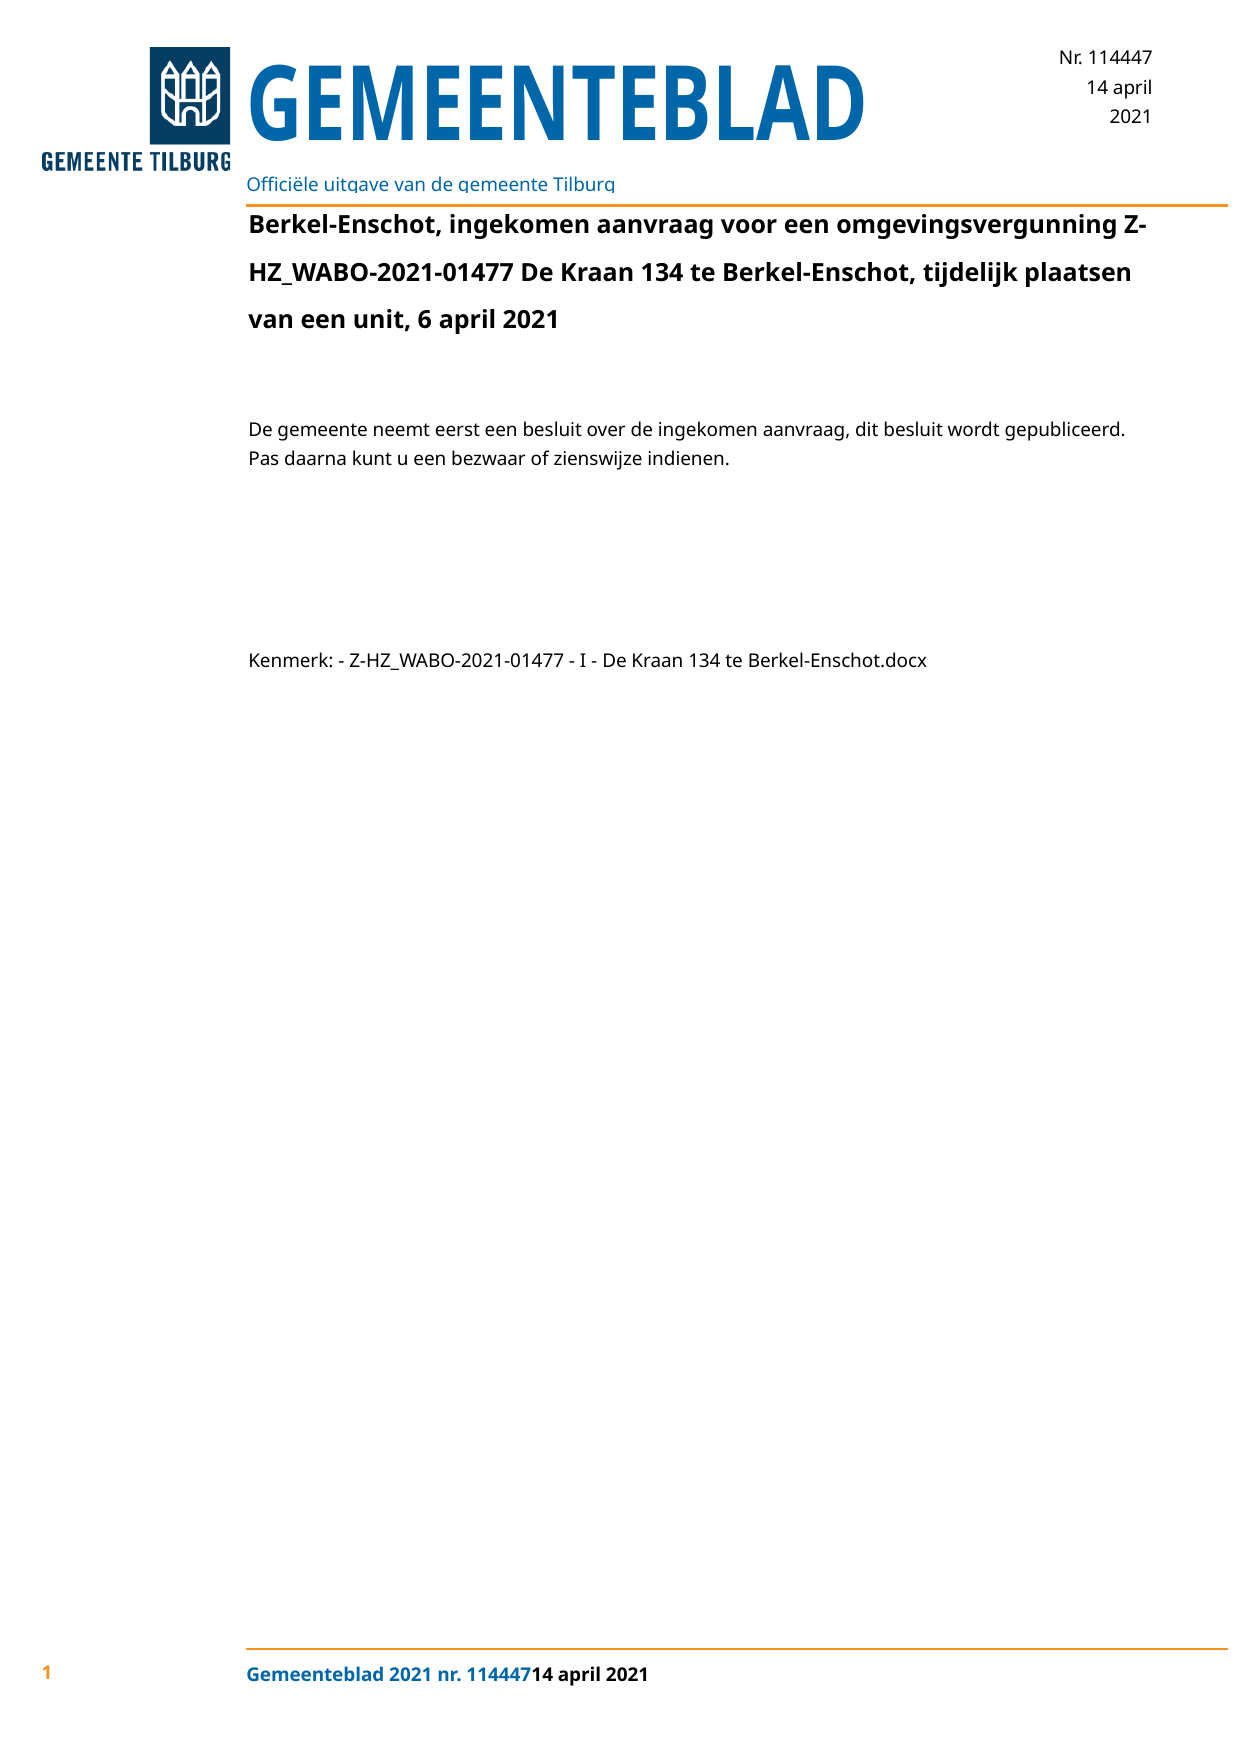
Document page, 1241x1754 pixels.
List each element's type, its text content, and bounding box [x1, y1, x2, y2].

picture [41, 47, 231, 172]
text Berkel-Enschot, ingekomen aanvraag voor een omgevingsvergunning Z-HZ_WABO-2021-01477 De Kraan 134 te Berkel-Enschot, tijdelijk plaatsen van een unit, 6 april 2021 [248, 207, 1152, 336]
text De gemeente neemt eerst een besluit over de ingekomen aanvraag, dit besluit wordt gepubliceerd. Pas daarna kunt u een bezwaar of zienswijze indienen. [248, 416, 1152, 471]
text Kenmerk: - Z-HZ_WABO-2021-01477 - I - De Kraan 134 te Berkel-Enschot.docx [248, 647, 1152, 673]
